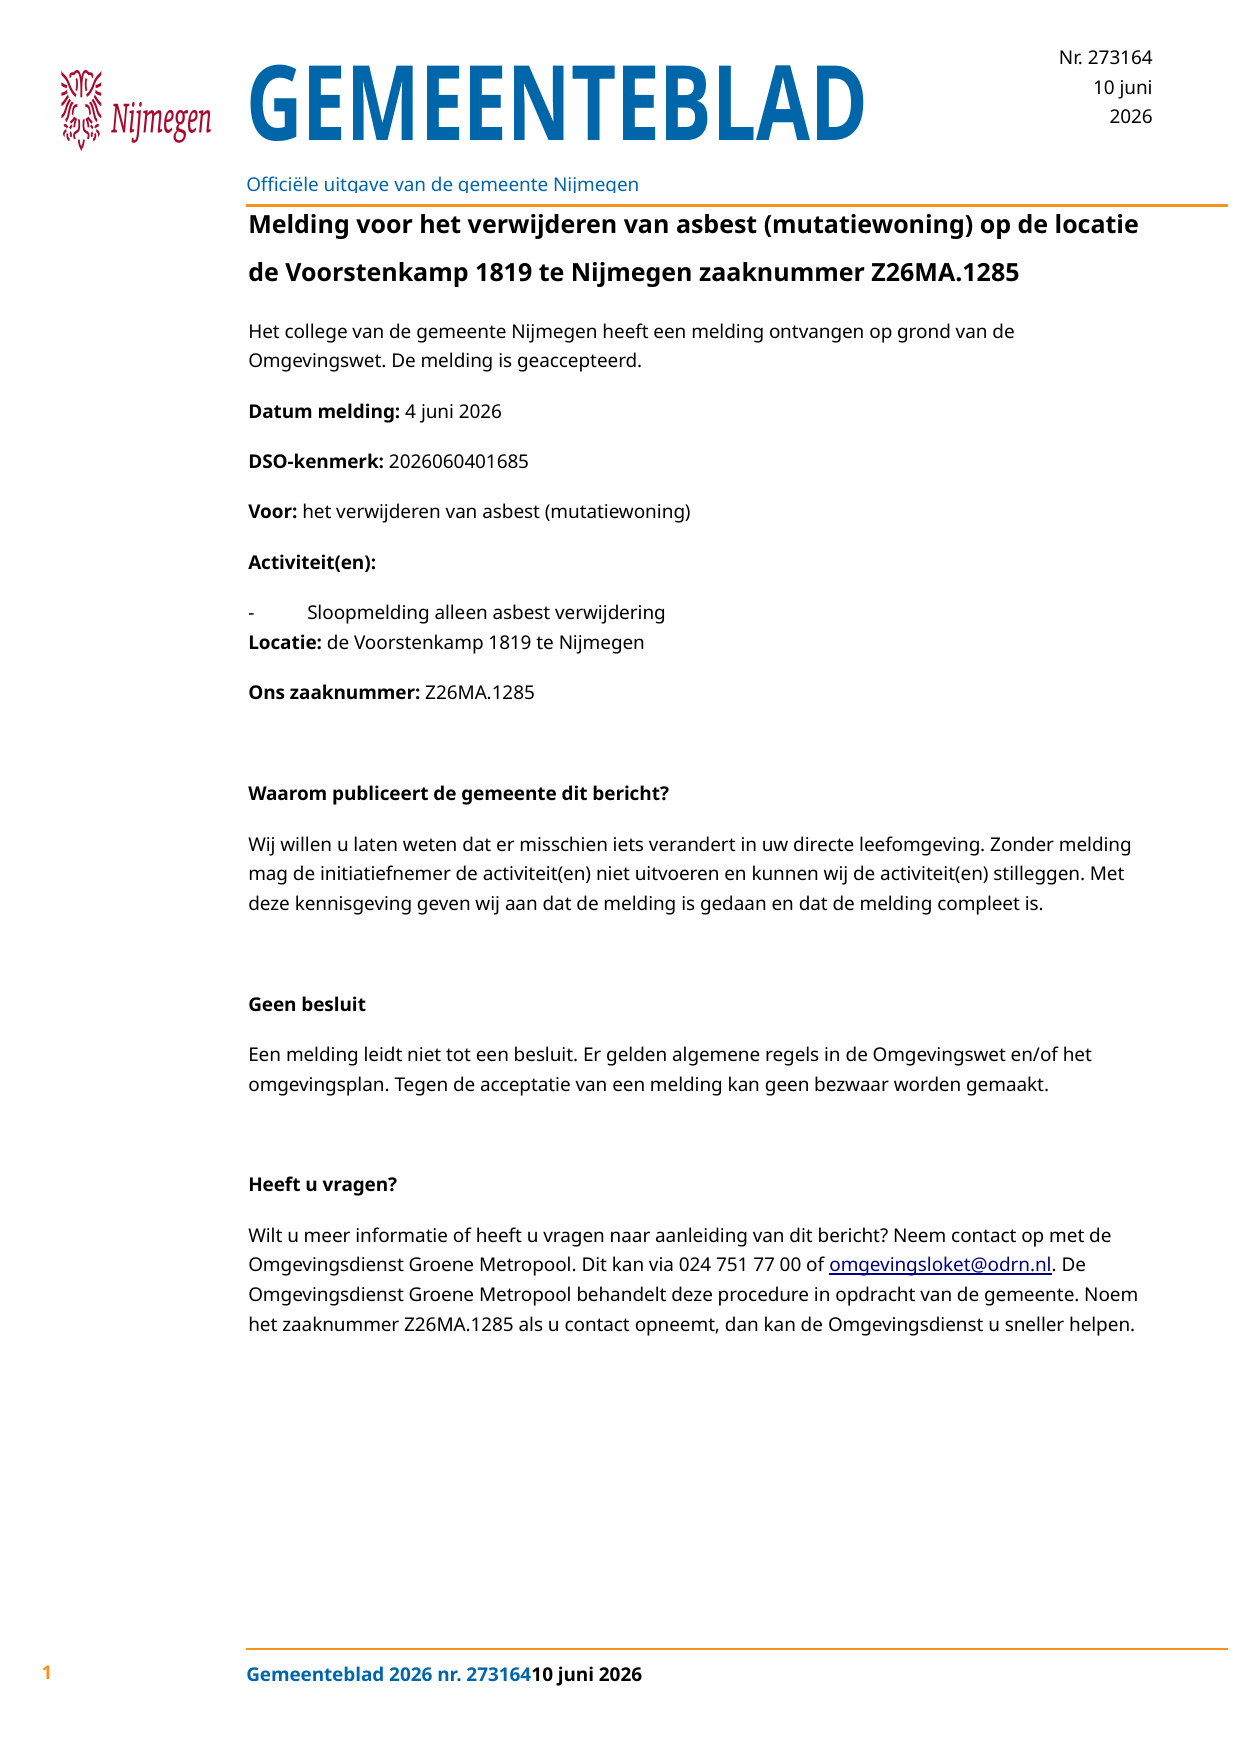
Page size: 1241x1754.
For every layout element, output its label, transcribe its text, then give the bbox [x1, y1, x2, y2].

list Sloopmelding alleen asbest verwijdering [248, 599, 1152, 625]
text Het college van de gemeente Nijmegen heeft een melding ontvangen op grond van de Omgevingswet. De melding is geaccepteerd. [248, 318, 1152, 373]
text Wij willen u laten weten dat er misschien iets verandert in uw directe leefomgeving. Zonder melding mag de initiatiefnemer de activiteit(en) niet uitvoeren en kunnen wij de activiteit(en) stilleggen. Met deze kennisgeving geven wij aan dat de melding is gedaan en dat de melding compleet is. [248, 831, 1152, 916]
text Een melding leidt niet tot een besluit. Er gelden algemene regels in de Omgevingswet en/of het omgevingsplan. Tegen de acceptatie van een melding kan geen bezwaar worden gemaakt. [248, 1041, 1152, 1097]
text Melding voor het verwijderen van asbest (mutatiewoning) op de locatie de Voorstenkamp 1819 te Nijmegen zaaknummer Z26MA.1285 [248, 207, 1152, 288]
text Waarom publiceert de gemeente dit bericht? [248, 780, 1152, 806]
text Ons zaaknummer: Z26MA.1285 [248, 679, 1152, 705]
text Voor: het verwijderen van asbest (mutatiewoning) [248, 499, 1152, 524]
text DSO-kenmerk: 2026060401685 [248, 448, 1152, 474]
text Heeft u vragen? [248, 1172, 1152, 1197]
text Locatie: de Voorstenkamp 1819 te Nijmegen [248, 629, 1152, 655]
text Activiteit(en): [248, 549, 1152, 575]
picture [41, 47, 231, 172]
text Wilt u meer informatie of heeft u vragen naar aanleiding van dit bericht? Neem contact op met de Omgevingsdienst Groene Metropool. Dit kan via 024 751 77 00 of omgevingsloket@odrn.nl. De Omgevingsdienst Groene Metropool behandelt deze procedure in opdracht van de gemeente. Noem het zaaknummer Z26MA.1285 als u contact opneemt, dan kan de Omgevingsdienst u sneller helpen. [248, 1222, 1152, 1337]
text Geen besluit [248, 991, 1152, 1017]
text Datum melding: 4 juni 2026 [248, 398, 1152, 424]
